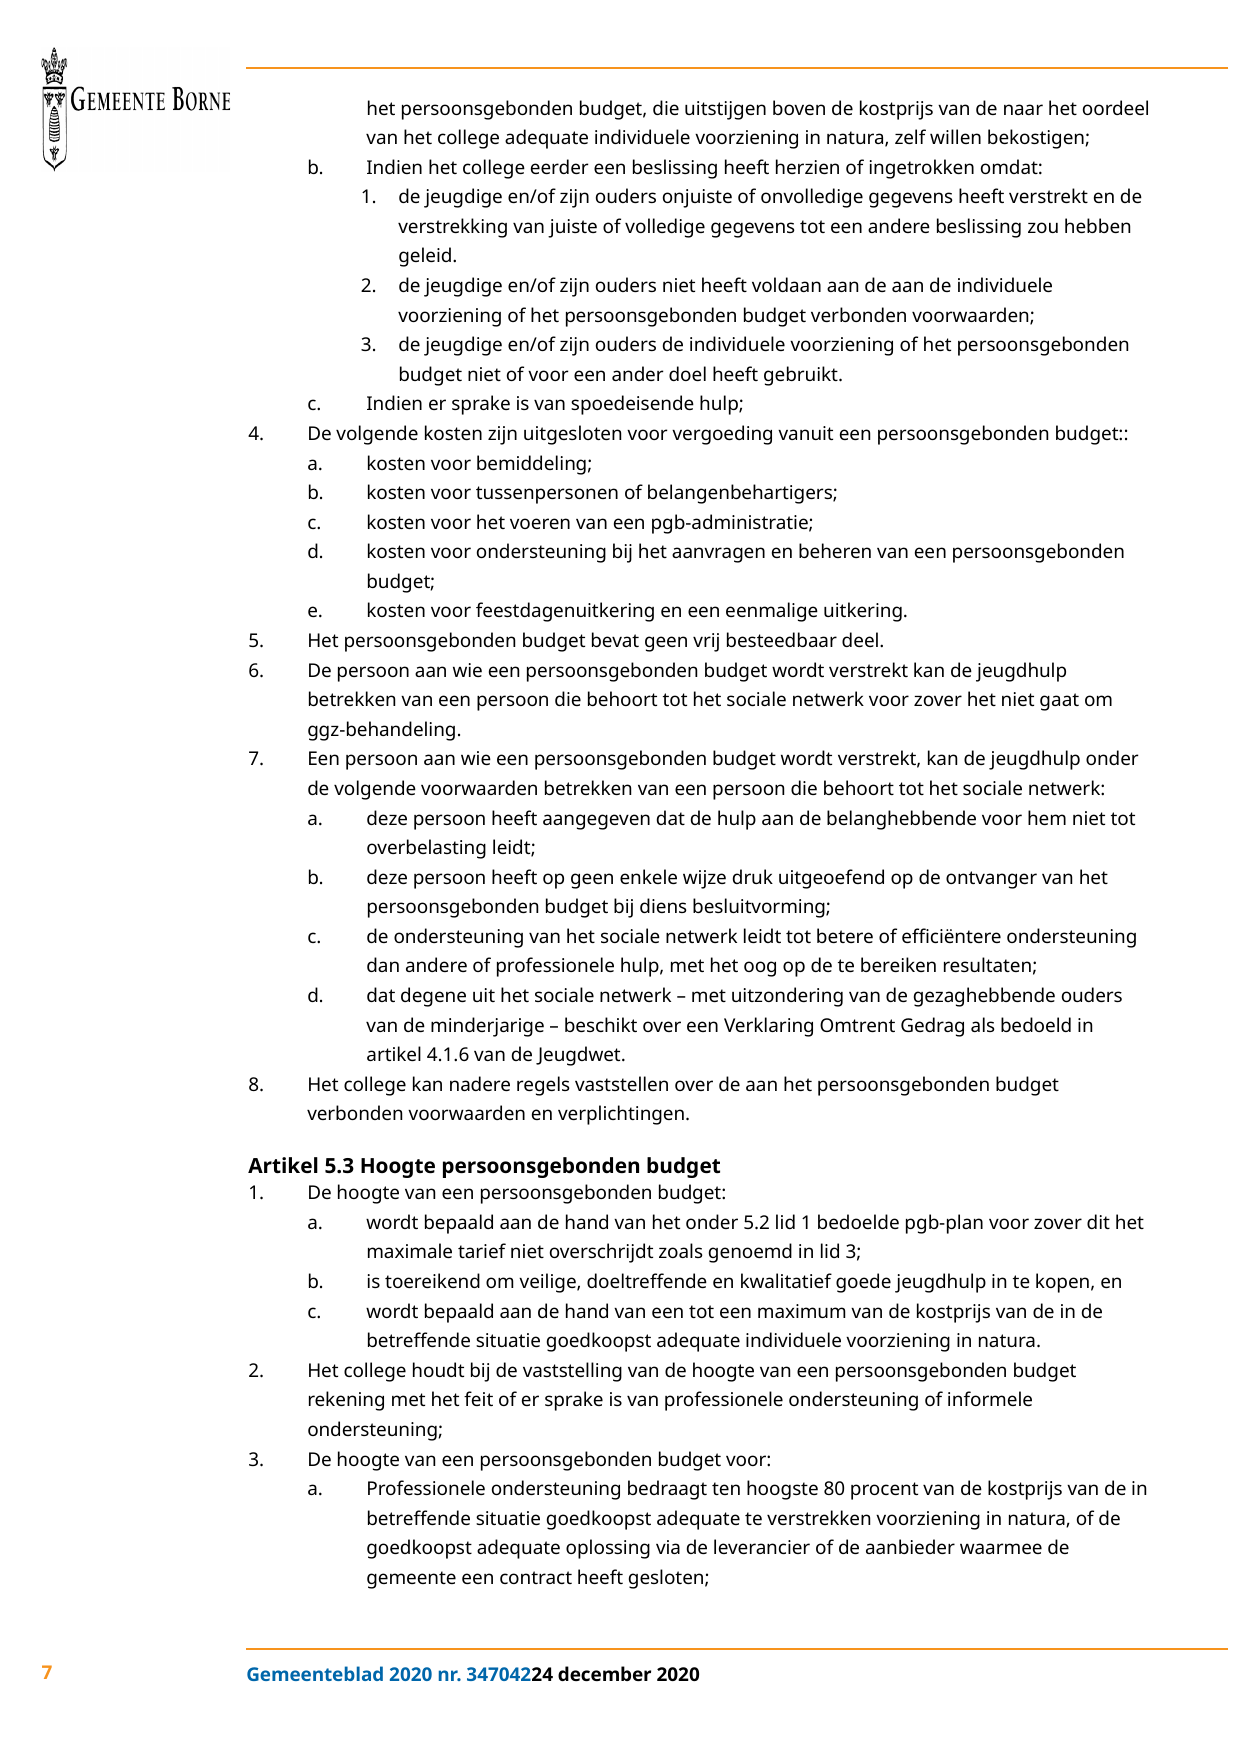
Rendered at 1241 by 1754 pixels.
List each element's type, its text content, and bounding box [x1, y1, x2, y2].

list is toereikend om veilige, doeltreffende en kwalitatief goede jeugdhulp in te kopen, en [307, 1268, 1152, 1294]
list dat degene uit het sociale netwerk – met uitzondering van de gezaghebbende ouders van de minderjarige – beschikt over een Verklaring Omtrent Gedrag als bedoeld in artikel 4.1.6 van de Jeugdwet. [307, 982, 1152, 1067]
text Artikel 5.3 Hoogte persoonsgebonden budget [248, 1151, 1152, 1179]
list Een persoon aan wie een persoonsgebonden budget wordt verstrekt, kan de jeugdhulp onder de volgende voorwaarden betrekken van een persoon die behoort tot het sociale netwerk: [248, 746, 1152, 801]
list kosten voor ondersteuning bij het aanvragen en beheren van een persoonsgebonden budget; [307, 538, 1152, 594]
list De volgende kosten zijn uitgesloten voor vergoeding vanuit een persoonsgebonden budget:: [248, 420, 1152, 446]
list wordt bepaald aan de hand van het onder 5.2 lid 1 bedoelde pgb-plan voor zover dit het maximale tarief niet overschrijdt zoals genoemd in lid 3; [307, 1209, 1152, 1264]
list de ondersteuning van het sociale netwerk leidt tot betere of efficiëntere ondersteuning dan andere of professionele hulp, met het oog op de te bereiken resultaten; [307, 923, 1152, 978]
list De hoogte van een persoonsgebonden budget: [248, 1179, 1152, 1205]
list de jeugdige en/of zijn ouders onjuiste of onvolledige gegevens heeft verstrekt en de verstrekking van juiste of volledige gegevens tot een andere beslissing zou hebben geleid. [361, 183, 1152, 268]
picture [41, 47, 231, 172]
list Het college houdt bij de vaststelling van de hoogte van een persoonsgebonden budget rekening met het feit of er sprake is van professionele ondersteuning of informele ondersteuning; [248, 1357, 1152, 1442]
list Indien er sprake is van spoedeisende hulp; [307, 391, 1152, 416]
list Het college kan nadere regels vaststellen over de aan het persoonsgebonden budget verbonden voorwaarden en verplichtingen. [248, 1071, 1152, 1126]
list De persoon aan wie een persoonsgebonden budget wordt verstrekt kan de jeugdhulp betrekken van een persoon die behoort tot het sociale netwerk voor zover het niet gaat om ggz-behandeling. [248, 657, 1152, 742]
list kosten voor feestdagenuitkering en een eenmalige uitkering. [307, 598, 1152, 623]
list kosten voor tussenpersonen of belangenbehartigers; [307, 479, 1152, 505]
list deze persoon heeft aangegeven dat de hulp aan de belanghebbende voor hem niet tot overbelasting leidt; [307, 805, 1152, 860]
list Indien het college eerder een beslissing heeft herzien of ingetrokken omdat: [307, 154, 1152, 180]
list kosten voor het voeren van een pgb-administratie; [307, 509, 1152, 535]
list de jeugdige en/of zijn ouders de individuele voorziening of het persoonsgebonden budget niet of voor een ander doel heeft gebruikt. [361, 331, 1152, 387]
list de jeugdige en/of zijn ouders niet heeft voldaan aan de aan de individuele voorziening of het persoonsgebonden budget verbonden voorwaarden; [361, 272, 1152, 328]
list Professionele ondersteuning bedraagt ten hoogste 80 procent van de kostprijs van de in betreffende situatie goedkoopst adequate te verstrekken voorziening in natura, of de goedkoopst adequate oplossing via de leverancier of de aanbieder waarmee de gemeente een contract heeft gesloten; [307, 1475, 1152, 1590]
list Het persoonsgebonden budget bevat geen vrij besteedbaar deel. [248, 627, 1152, 653]
list deze persoon heeft op geen enkele wijze druk uitgeoefend op de ontvanger van het persoonsgebonden budget bij diens besluitvorming; [307, 864, 1152, 919]
list wordt bepaald aan de hand van een tot een maximum van de kostprijs van de in de betreffende situatie goedkoopst adequate individuele voorziening in natura. [307, 1298, 1152, 1353]
list De hoogte van een persoonsgebonden budget voor: [248, 1446, 1152, 1471]
list kosten voor bemiddeling; [307, 450, 1152, 476]
list het persoonsgebonden budget, die uitstijgen boven de kostprijs van de naar het oordeel van het college adequate individuele voorziening in natura, zelf willen bekostigen; [307, 95, 1152, 150]
